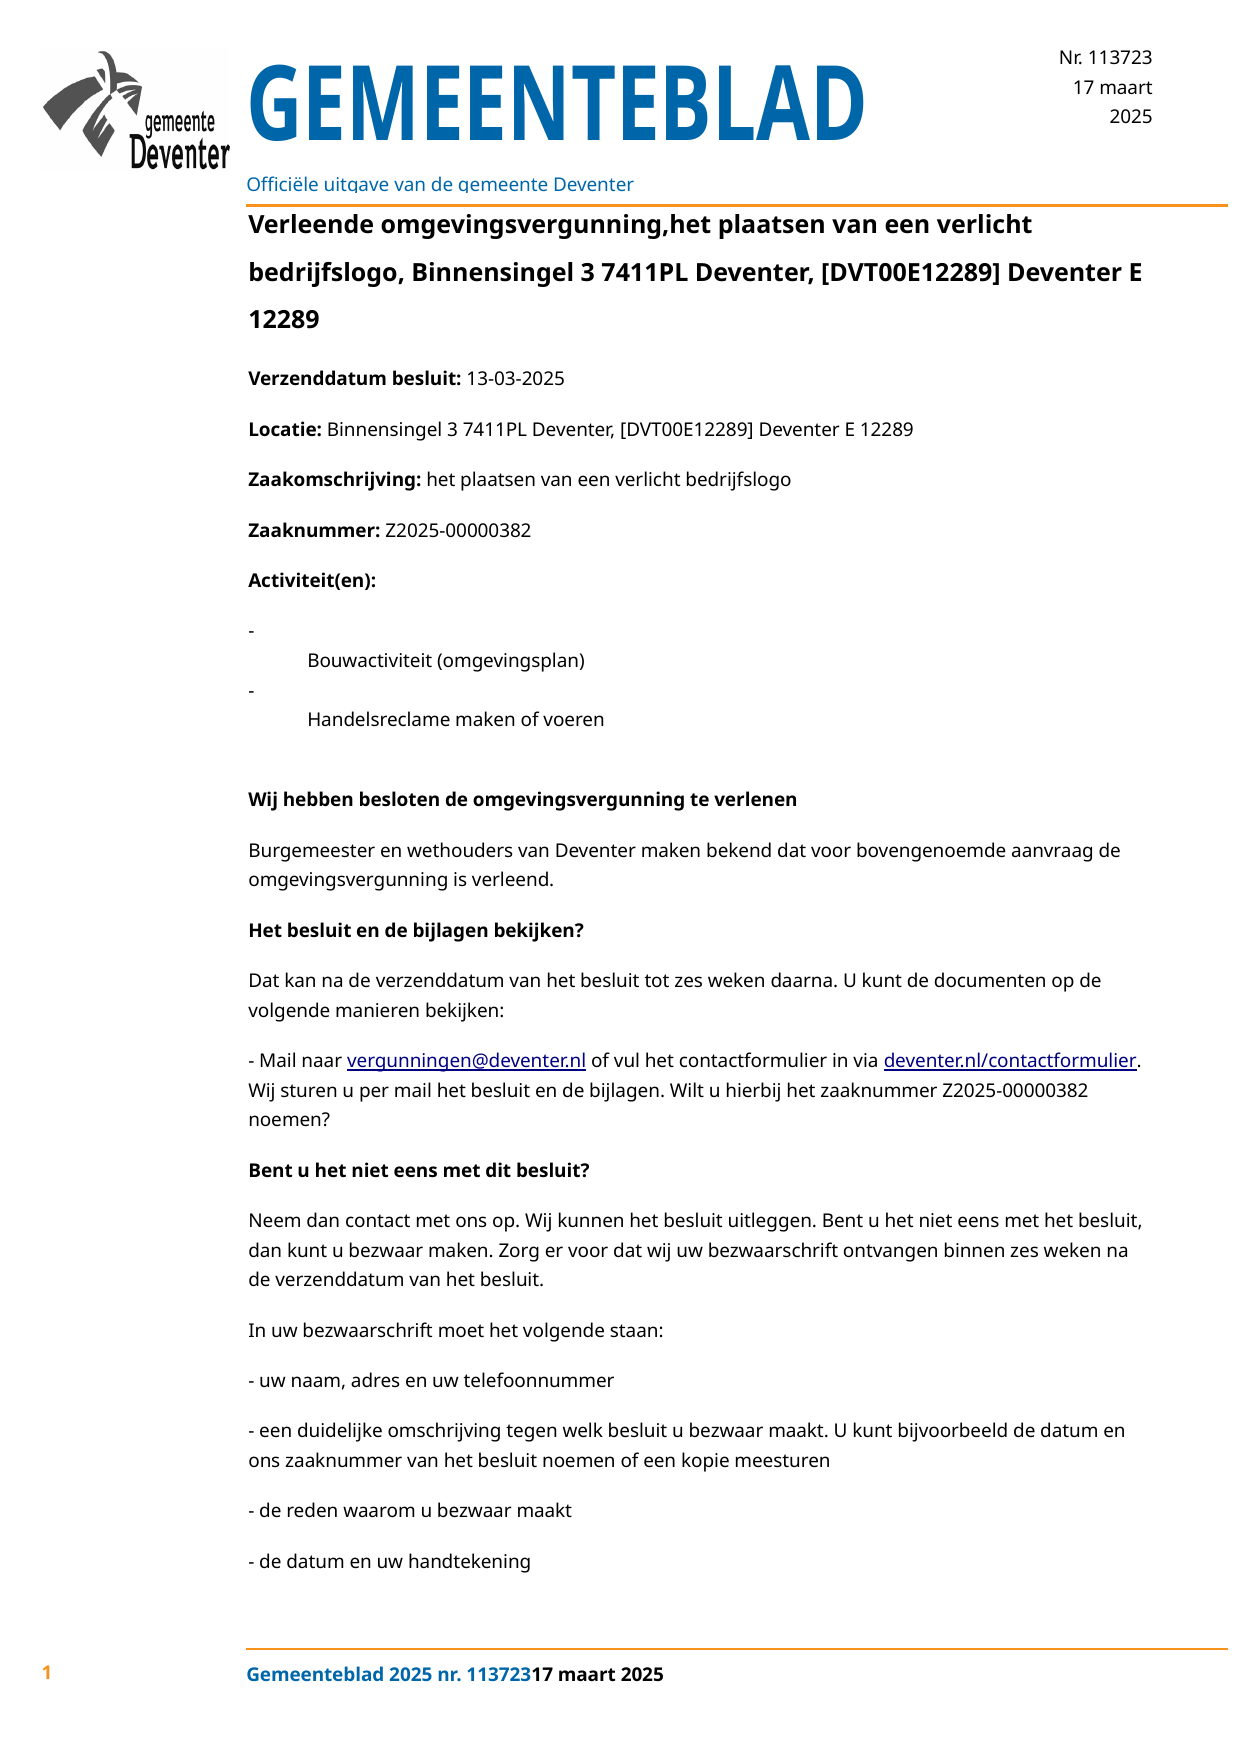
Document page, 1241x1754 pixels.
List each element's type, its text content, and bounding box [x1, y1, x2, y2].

text Wij hebben besloten de omgevingsvergunning te verlenen [248, 786, 1152, 812]
text Het besluit en de bijlagen bekijken? [248, 917, 1152, 942]
text - de datum en uw handtekening [248, 1548, 1152, 1574]
text Zaakomschrijving: het plaatsen van een verlicht bedrijfslogo [248, 466, 1152, 492]
text Verleende omgevingsvergunning,het plaatsen van een verlicht bedrijfslogo, Binnensingel 3 7411PL Deventer, [DVT00E12289] Deventer E 12289 [248, 207, 1152, 336]
text In uw bezwaarschrift moet het volgende staan: [248, 1317, 1152, 1342]
text Zaaknummer: Z2025-00000382 [248, 517, 1152, 542]
text - Mail naar vergunningen@deventer.nl of vul het contactformulier in via deventer.nl/contactformulier. Wij sturen u per mail het besluit en de bijlagen. Wilt u hierbij het zaaknummer Z2025-00000382 noemen? [248, 1047, 1152, 1132]
text Bent u het niet eens met dit besluit? [248, 1157, 1152, 1182]
text - een duidelijke omschrijving tegen welk besluit u bezwaar maakt. U kunt bijvoorbeeld de datum en ons zaaknummer van het besluit noemen of een kopie meesturen [248, 1418, 1152, 1473]
text Burgemeester en wethouders van Deventer maken bekend dat voor bovengenoemde aanvraag de omgevingsvergunning is verleend. [248, 837, 1152, 892]
text - uw naam, adres en uw telefoonnummer [248, 1367, 1152, 1393]
text Dat kan na de verzenddatum van het besluit tot zes weken daarna. U kunt de documenten op de volgende manieren bekijken: [248, 967, 1152, 1022]
picture [41, 47, 231, 172]
text - de reden waarom u bezwaar maakt [248, 1498, 1152, 1523]
text Activiteit(en): [248, 567, 1152, 593]
text Neem dan contact met ons op. Wij kunnen het besluit uitleggen. Bent u het niet eens met het besluit, dan kunt u bezwaar maken. Zorg er voor dat wij uw bezwaarschrift ontvangen binnen zes weken na de verzenddatum van het besluit. [248, 1207, 1152, 1292]
list Bouwactiviteit (omgevingsplan) [248, 647, 1152, 673]
text Locatie: Binnensingel 3 7411PL Deventer, [DVT00E12289] Deventer E 12289 [248, 416, 1152, 442]
text Verzenddatum besluit: 13-03-2025 [248, 366, 1152, 391]
list Handelsreclame maken of voeren [248, 706, 1152, 732]
